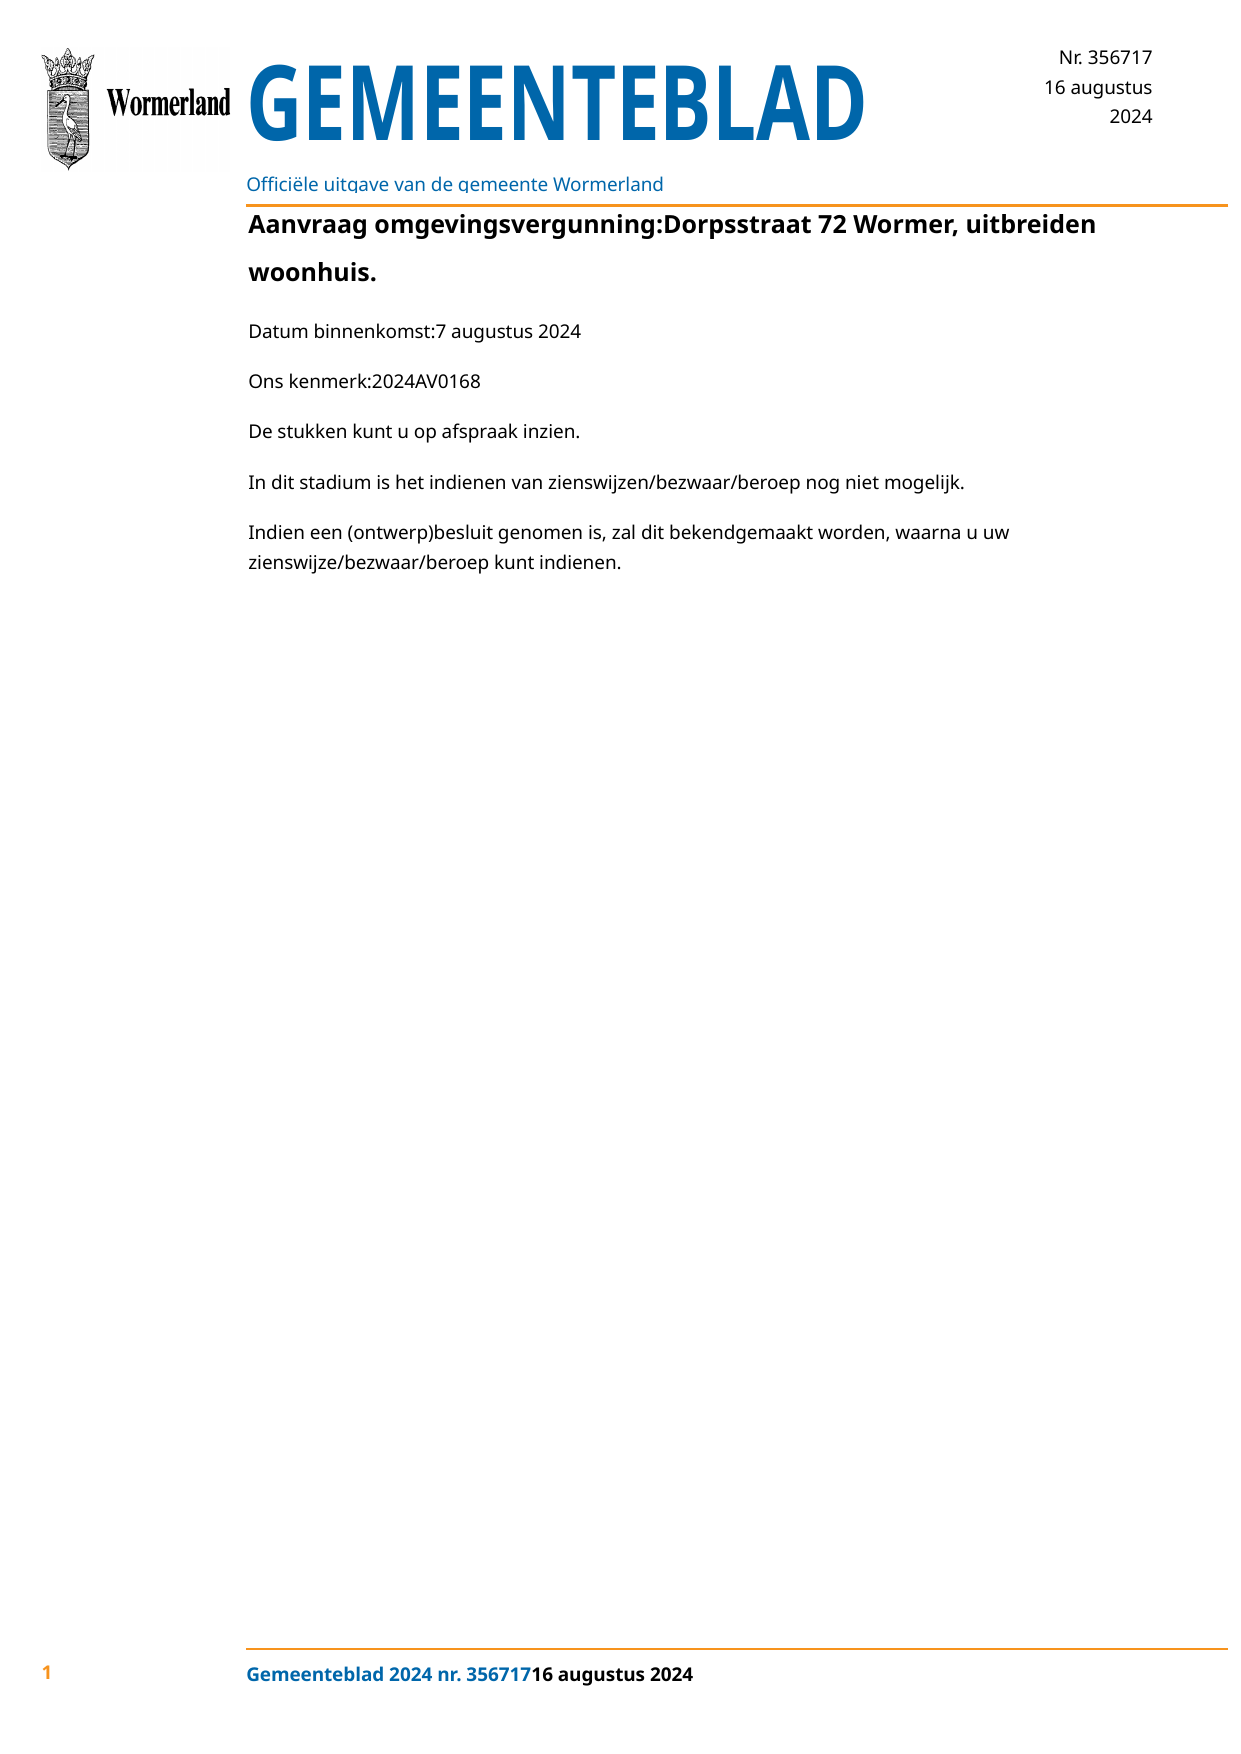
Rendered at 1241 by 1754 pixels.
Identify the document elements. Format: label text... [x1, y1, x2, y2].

text Ons kenmerk:2024AV0168 [248, 368, 1152, 394]
text Aanvraag omgevingsvergunning:Dorpsstraat 72 Wormer, uitbreiden woonhuis. [248, 207, 1152, 288]
picture [41, 47, 231, 172]
text Datum binnenkomst:7 augustus 2024 [248, 318, 1152, 344]
text De stukken kunt u op afspraak inzien. [248, 419, 1152, 444]
text Indien een (ontwerp)besluit genomen is, zal dit bekendgemaakt worden, waarna u uw zienswijze/bezwaar/beroep kunt indienen. [248, 519, 1152, 575]
text In dit stadium is het indienen van zienswijzen/bezwaar/beroep nog niet mogelijk. [248, 469, 1152, 495]
